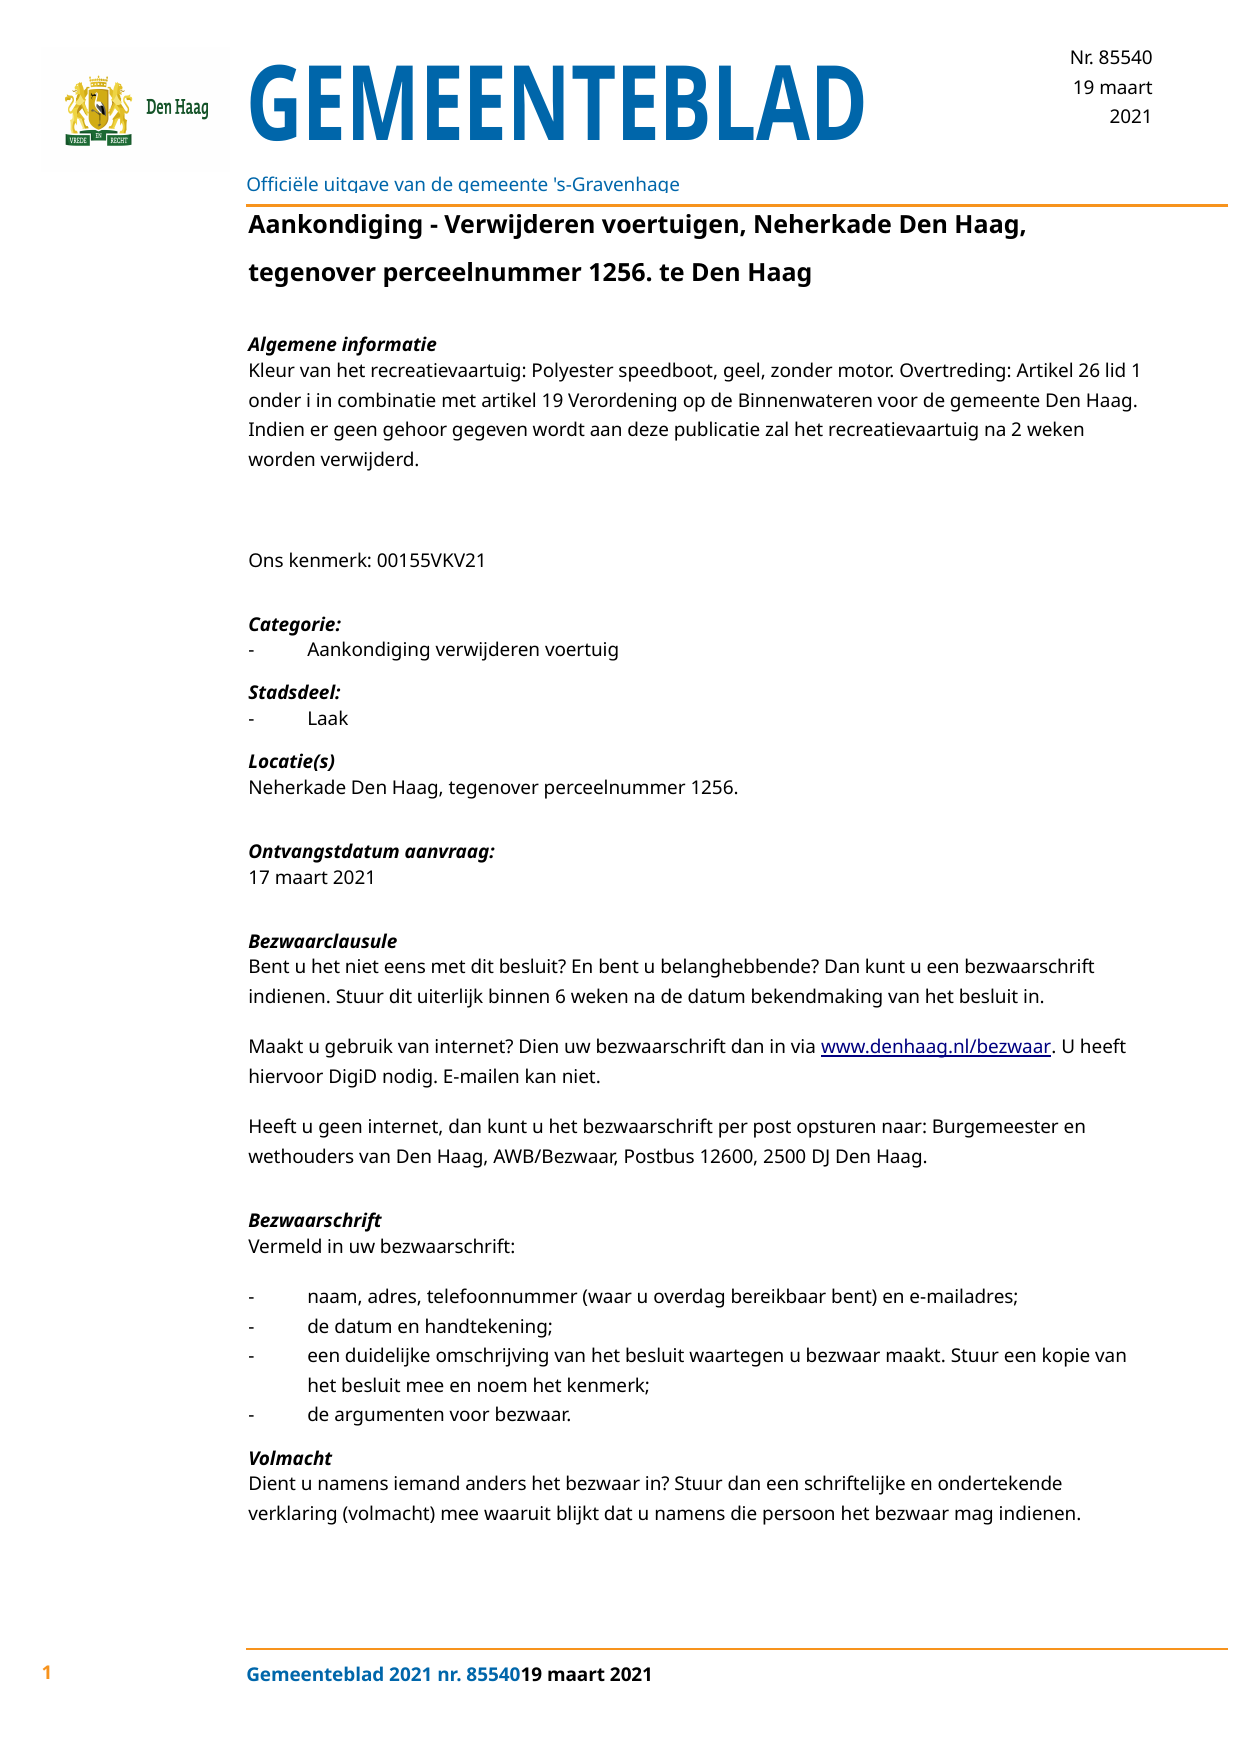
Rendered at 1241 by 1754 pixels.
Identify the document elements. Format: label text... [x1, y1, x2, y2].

text Locatie(s) [248, 748, 1152, 774]
text Heeft u geen internet, dan kunt u het bezwaarschrift per post opsturen naar: Burgemeester en wethouders van Den Haag, AWB/Bezwaar, Postbus 12600, 2500 DJ Den Haag. [248, 1113, 1152, 1169]
text Bezwaarschrift [248, 1207, 1152, 1233]
text Dient u namens iemand anders het bezwaar in? Stuur dan een schriftelijke en ondertekende verklaring (volmacht) mee waaruit blijkt dat u namens die persoon het bezwaar mag indienen. [248, 1470, 1152, 1526]
text Vermeld in uw bezwaarschrift: [248, 1233, 1152, 1258]
list Laak [248, 705, 1152, 731]
text Kleur van het recreatievaartuig: Polyester speedboot, geel, zonder motor. Overtreding: Artikel 26 lid 1 onder i in combinatie met artikel 19 Verordening op de Binnenwateren voor de gemeente Den Haag. Indien er geen gehoor gegeven wordt aan deze publicatie zal het recreatievaartuig na 2 weken worden verwijderd. [248, 357, 1152, 472]
text Categorie: [248, 611, 1152, 636]
text Stadsdeel: [248, 679, 1152, 705]
picture [41, 47, 231, 172]
list een duidelijke omschrijving van het besluit waartegen u bezwaar maakt. Stuur een kopie van het besluit mee en noem het kenmerk; [248, 1342, 1152, 1398]
text 17 maart 2021 [248, 864, 1152, 889]
text Ontvangstdatum aanvraag: [248, 838, 1152, 864]
text Maakt u gebruik van internet? Dien uw bezwaarschrift dan in via www.denhaag.nl/bezwaar. U heeft hiervoor DigiD nodig. E-mailen kan niet. [248, 1033, 1152, 1089]
text Volmacht [248, 1445, 1152, 1470]
text Ons kenmerk: 00155VKV21 [248, 547, 1152, 572]
list naam, adres, telefoonnummer (waar u overdag bereikbaar bent) en e-mailadres; [248, 1283, 1152, 1309]
text Bezwaarclausule [248, 928, 1152, 953]
text Neherkade Den Haag, tegenover perceelnummer 1256. [248, 774, 1152, 800]
text Bent u het niet eens met dit besluit? En bent u belanghebbende? Dan kunt u een bezwaarschrift indienen. Stuur dit uiterlijk binnen 6 weken na de datum bekendmaking van het besluit in. [248, 953, 1152, 1009]
text Aankondiging - Verwijderen voertuigen, Neherkade Den Haag, tegenover perceelnummer 1256. te Den Haag [248, 207, 1152, 288]
list de datum en handtekening; [248, 1313, 1152, 1338]
list Aankondiging verwijderen voertuig [248, 636, 1152, 662]
list de argumenten voor bezwaar. [248, 1402, 1152, 1427]
text Algemene informatie [248, 331, 1152, 357]
